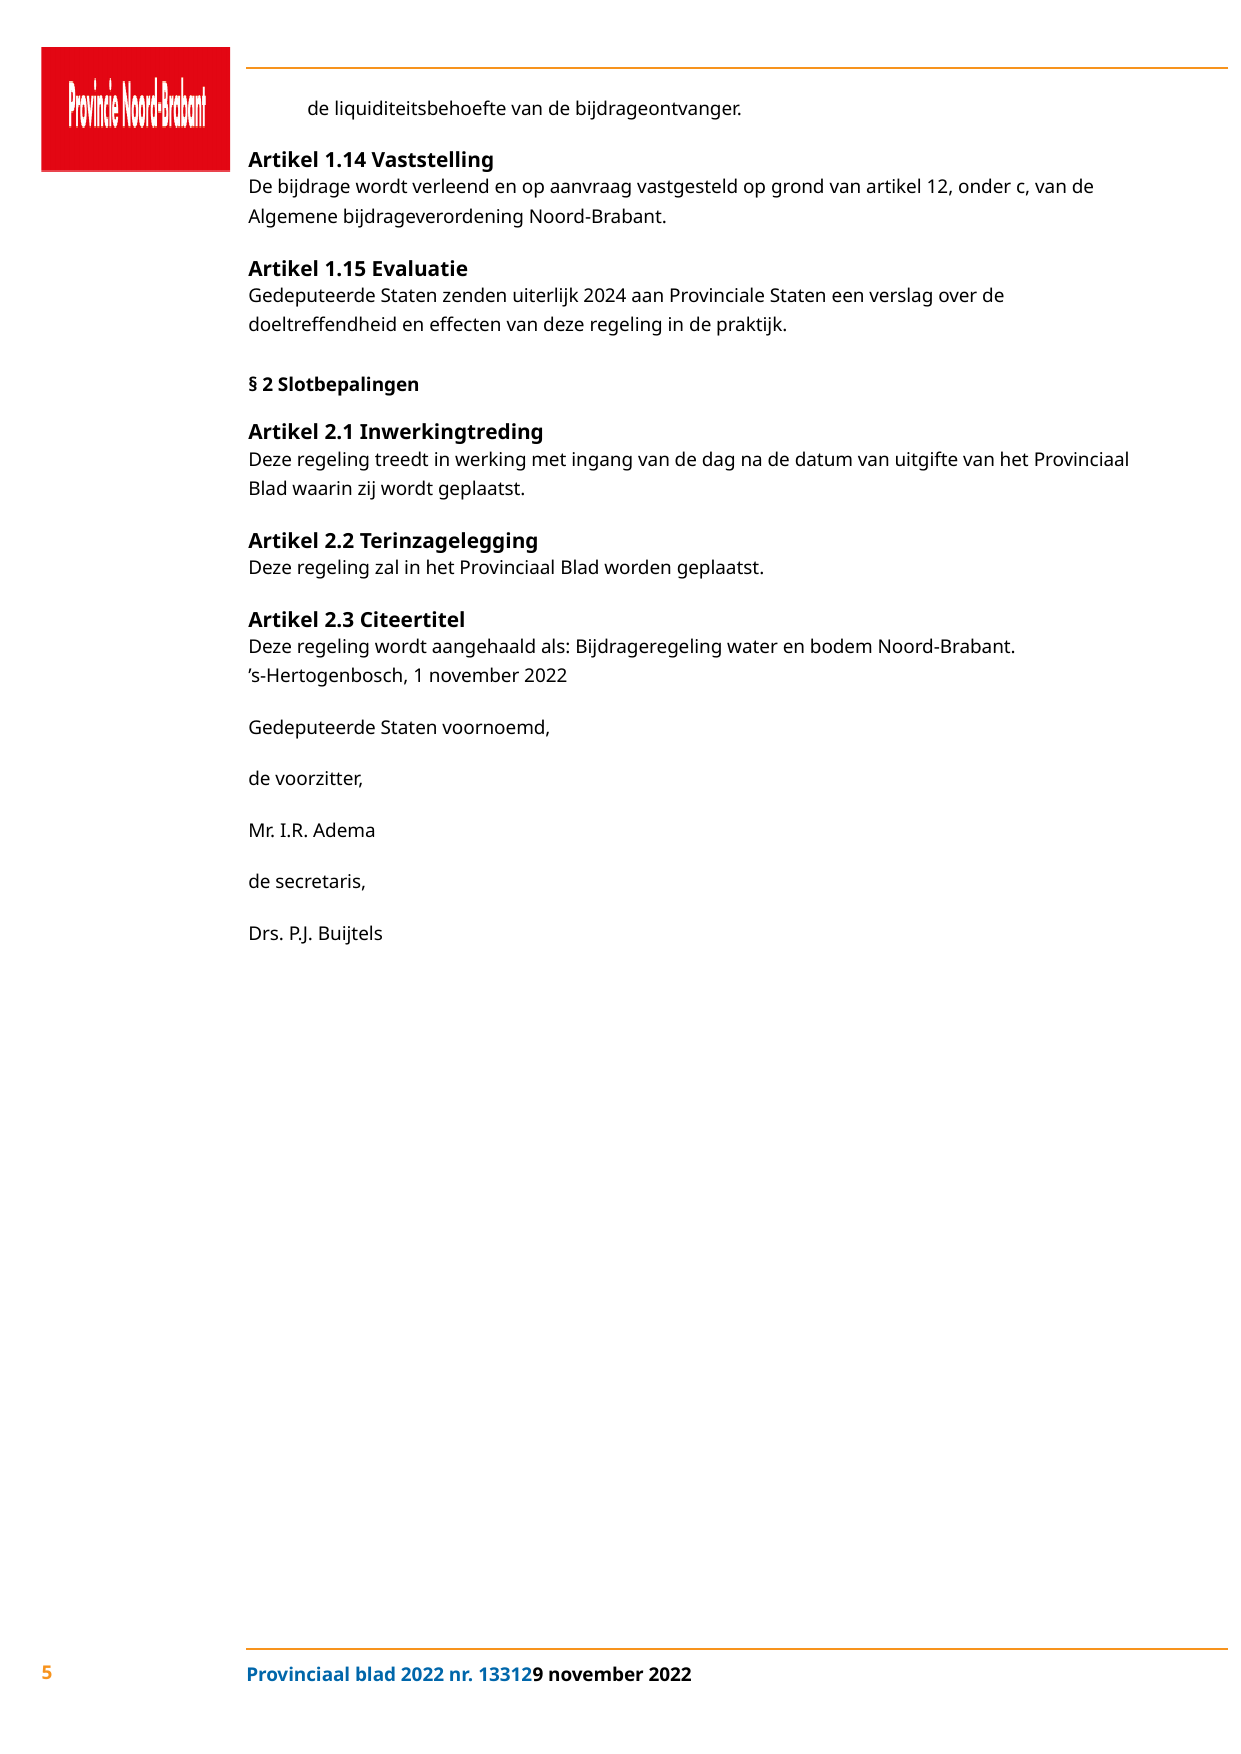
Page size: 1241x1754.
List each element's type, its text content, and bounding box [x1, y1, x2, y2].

text § 2 Slotbepalingen [248, 371, 1152, 397]
picture [41, 47, 231, 172]
text Deze regeling wordt aangehaald als: Bijdrageregeling water en bodem Noord-Brabant. [248, 633, 1152, 659]
text Gedeputeerde Staten zenden uiterlijk 2024 aan Provinciale Staten een verslag over de doeltreffendheid en effecten van deze regeling in de praktijk. [248, 282, 1152, 337]
text De bijdrage wordt verleend en op aanvraag vastgesteld op grond van artikel 12, onder c, van de Algemene bijdrageverordening Noord-Brabant. [248, 174, 1152, 229]
text Artikel 2.3 Citeertitel [248, 605, 1152, 633]
text de voorzitter, [248, 766, 1152, 791]
text Drs. P.J. Buijtels [248, 920, 1152, 946]
text Artikel 1.14 Vaststelling [248, 145, 1152, 174]
text de secretaris, [248, 868, 1152, 894]
text Deze regeling treedt in werking met ingang van de dag na de datum van uitgifte van het Provinciaal Blad waarin zij wordt geplaatst. [248, 446, 1152, 501]
list de liquiditeitsbehoefte van de bijdrageontvanger. [248, 95, 1152, 121]
text Gedeputeerde Staten voornoemd, [248, 714, 1152, 740]
text Artikel 2.2 Terinzagelegging [248, 526, 1152, 554]
text Artikel 1.15 Evaluatie [248, 254, 1152, 282]
text Mr. I.R. Adema [248, 817, 1152, 843]
text Artikel 2.1 Inwerkingtreding [248, 417, 1152, 446]
text Deze regeling zal in het Provinciaal Blad worden geplaatst. [248, 554, 1152, 580]
text ’s-Hertogenbosch, 1 november 2022 [248, 663, 1152, 688]
